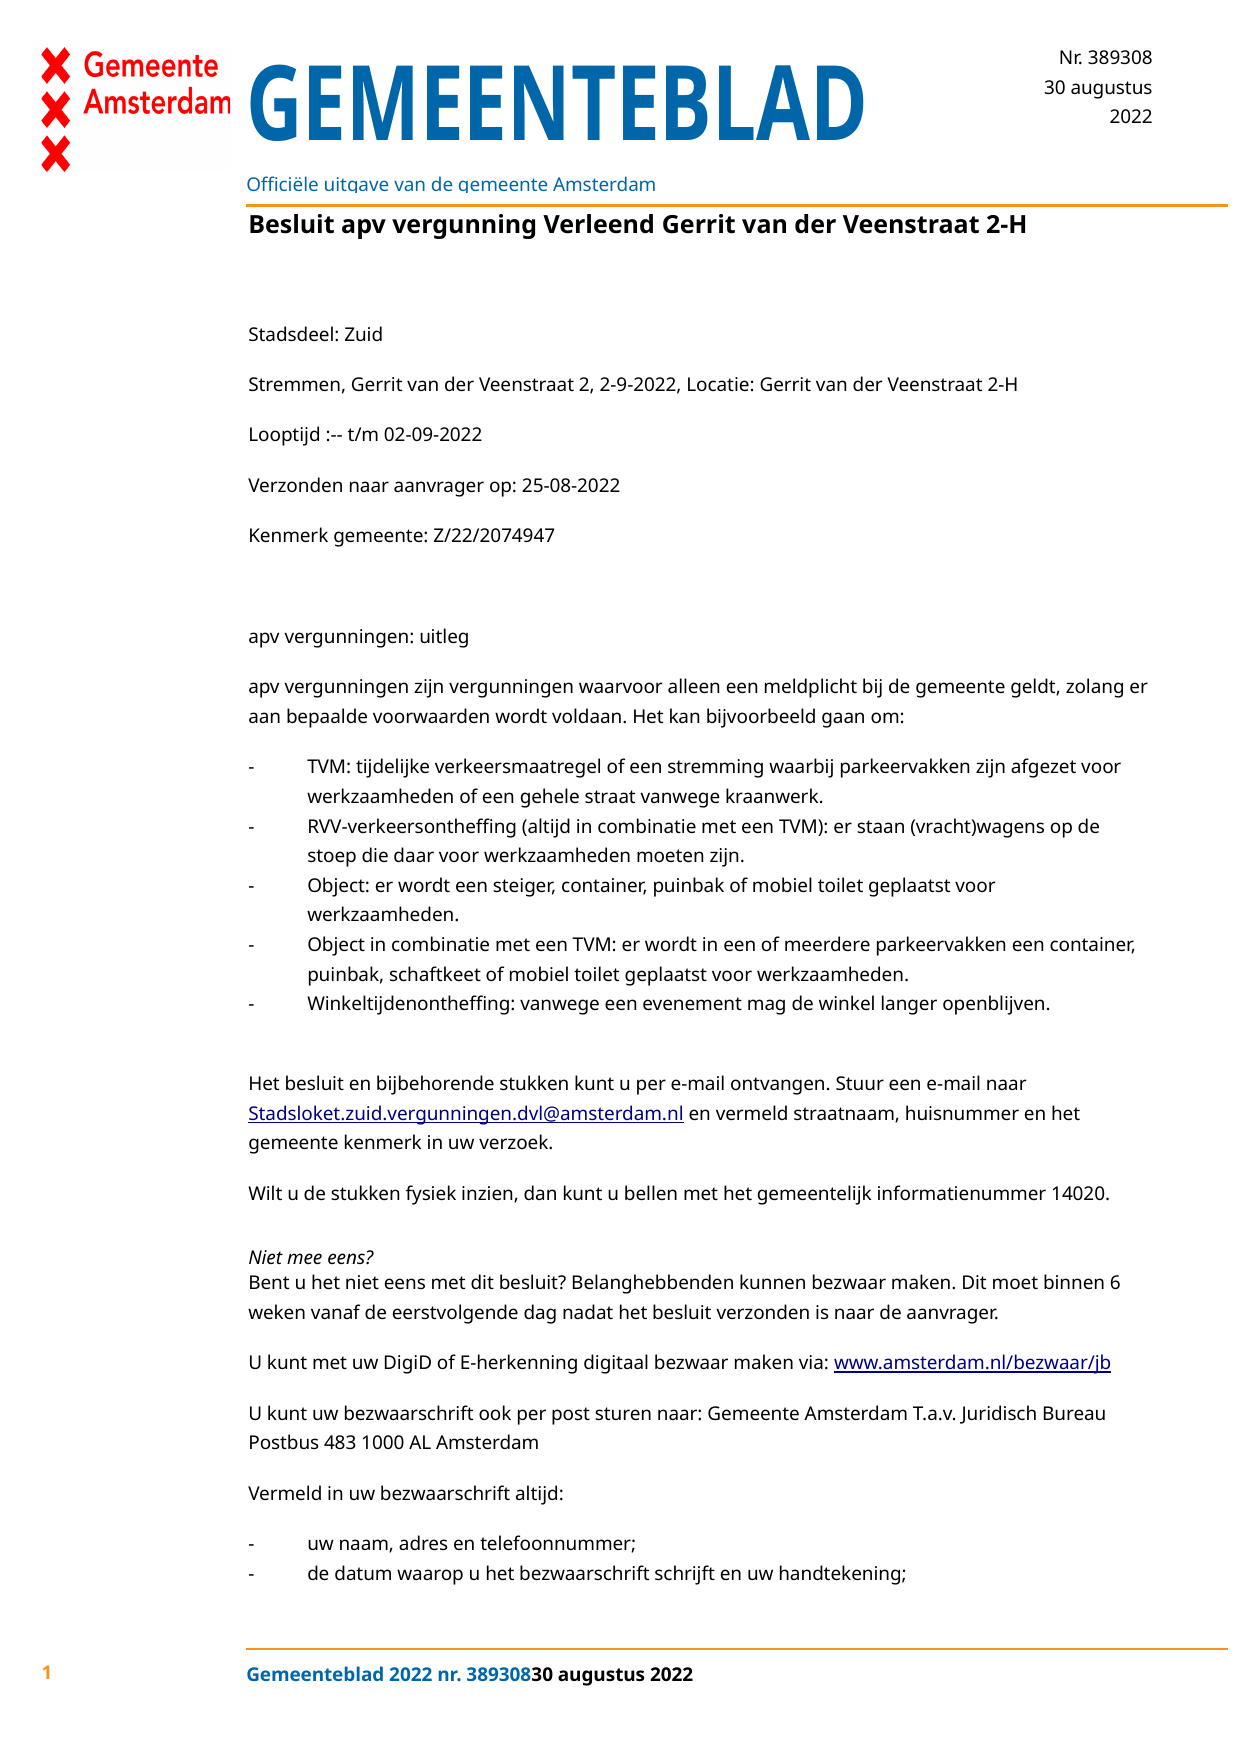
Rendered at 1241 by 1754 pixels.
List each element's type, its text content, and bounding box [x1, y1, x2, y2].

list de datum waarop u het bezwaarschrift schrijft en uw handtekening; [248, 1560, 1152, 1586]
text Besluit apv vergunning Verleend Gerrit van der Veenstraat 2-H [248, 207, 1152, 241]
list Object: er wordt een steiger, container, puinbak of mobiel toilet geplaatst voor werkzaamheden. [248, 872, 1152, 927]
text apv vergunningen zijn vergunningen waarvoor alleen een meldplicht bij de gemeente geldt, zolang er aan bepaalde voorwaarden wordt voldaan. Het kan bijvoorbeeld gaan om: [248, 674, 1152, 729]
list TVM: tijdelijke verkeersmaatregel of een stremming waarbij parkeervakken zijn afgezet voor werkzaamheden of een gehele straat vanwege kraanwerk. [248, 754, 1152, 809]
list Winkeltijdenontheffing: vanwege een evenement mag de winkel langer openblijven. [248, 990, 1152, 1016]
text Stadsdeel: Zuid [248, 321, 1152, 346]
text U kunt uw bezwaarschrift ook per post sturen naar: Gemeente Amsterdam T.a.v. Juridisch Bureau Postbus 483 1000 AL Amsterdam [248, 1400, 1152, 1455]
picture [41, 47, 231, 172]
list RVV-verkeersontheffing (altijd in combinatie met een TVM): er staan (vracht)wagens op de stoep die daar voor werkzaamheden moeten zijn. [248, 813, 1152, 868]
list Object in combinatie met een TVM: er wordt in een of meerdere parkeervakken een container, puinbak, schaftkeet of mobiel toilet geplaatst voor werkzaamheden. [248, 931, 1152, 986]
text Vermeld in uw bezwaarschrift altijd: [248, 1480, 1152, 1506]
text Kenmerk gemeente: Z/22/2074947 [248, 522, 1152, 548]
text U kunt met uw DigiD of E-herkenning digitaal bezwaar maken via: www.amsterdam.nl/bezwaar/jb [248, 1349, 1152, 1375]
text Bent u het niet eens met dit besluit? Belanghebbenden kunnen bezwaar maken. Dit moet binnen 6 weken vanaf de eerstvolgende dag nadat het besluit verzonden is naar de aanvrager. [248, 1269, 1152, 1325]
list uw naam, adres en telefoonnummer; [248, 1530, 1152, 1556]
text Stremmen, Gerrit van der Veenstraat 2, 2-9-2022, Locatie: Gerrit van der Veenstraat 2-H [248, 371, 1152, 397]
text Het besluit en bijbehorende stukken kunt u per e-mail ontvangen. Stuur een e-mail naar Stadsloket.zuid.vergunningen.dvl@amsterdam.nl en vermeld straatnaam, huisnummer en het gemeente kenmerk in uw verzoek. [248, 1070, 1152, 1155]
text Verzonden naar aanvrager op: 25-08-2022 [248, 472, 1152, 498]
text Wilt u de stukken fysiek inzien, dan kunt u bellen met het gemeentelijk informatienummer 14020. [248, 1180, 1152, 1206]
text apv vergunningen: uitleg [248, 623, 1152, 649]
text Looptijd :-- t/m 02-09-2022 [248, 422, 1152, 447]
text Niet mee eens? [248, 1244, 1152, 1269]
